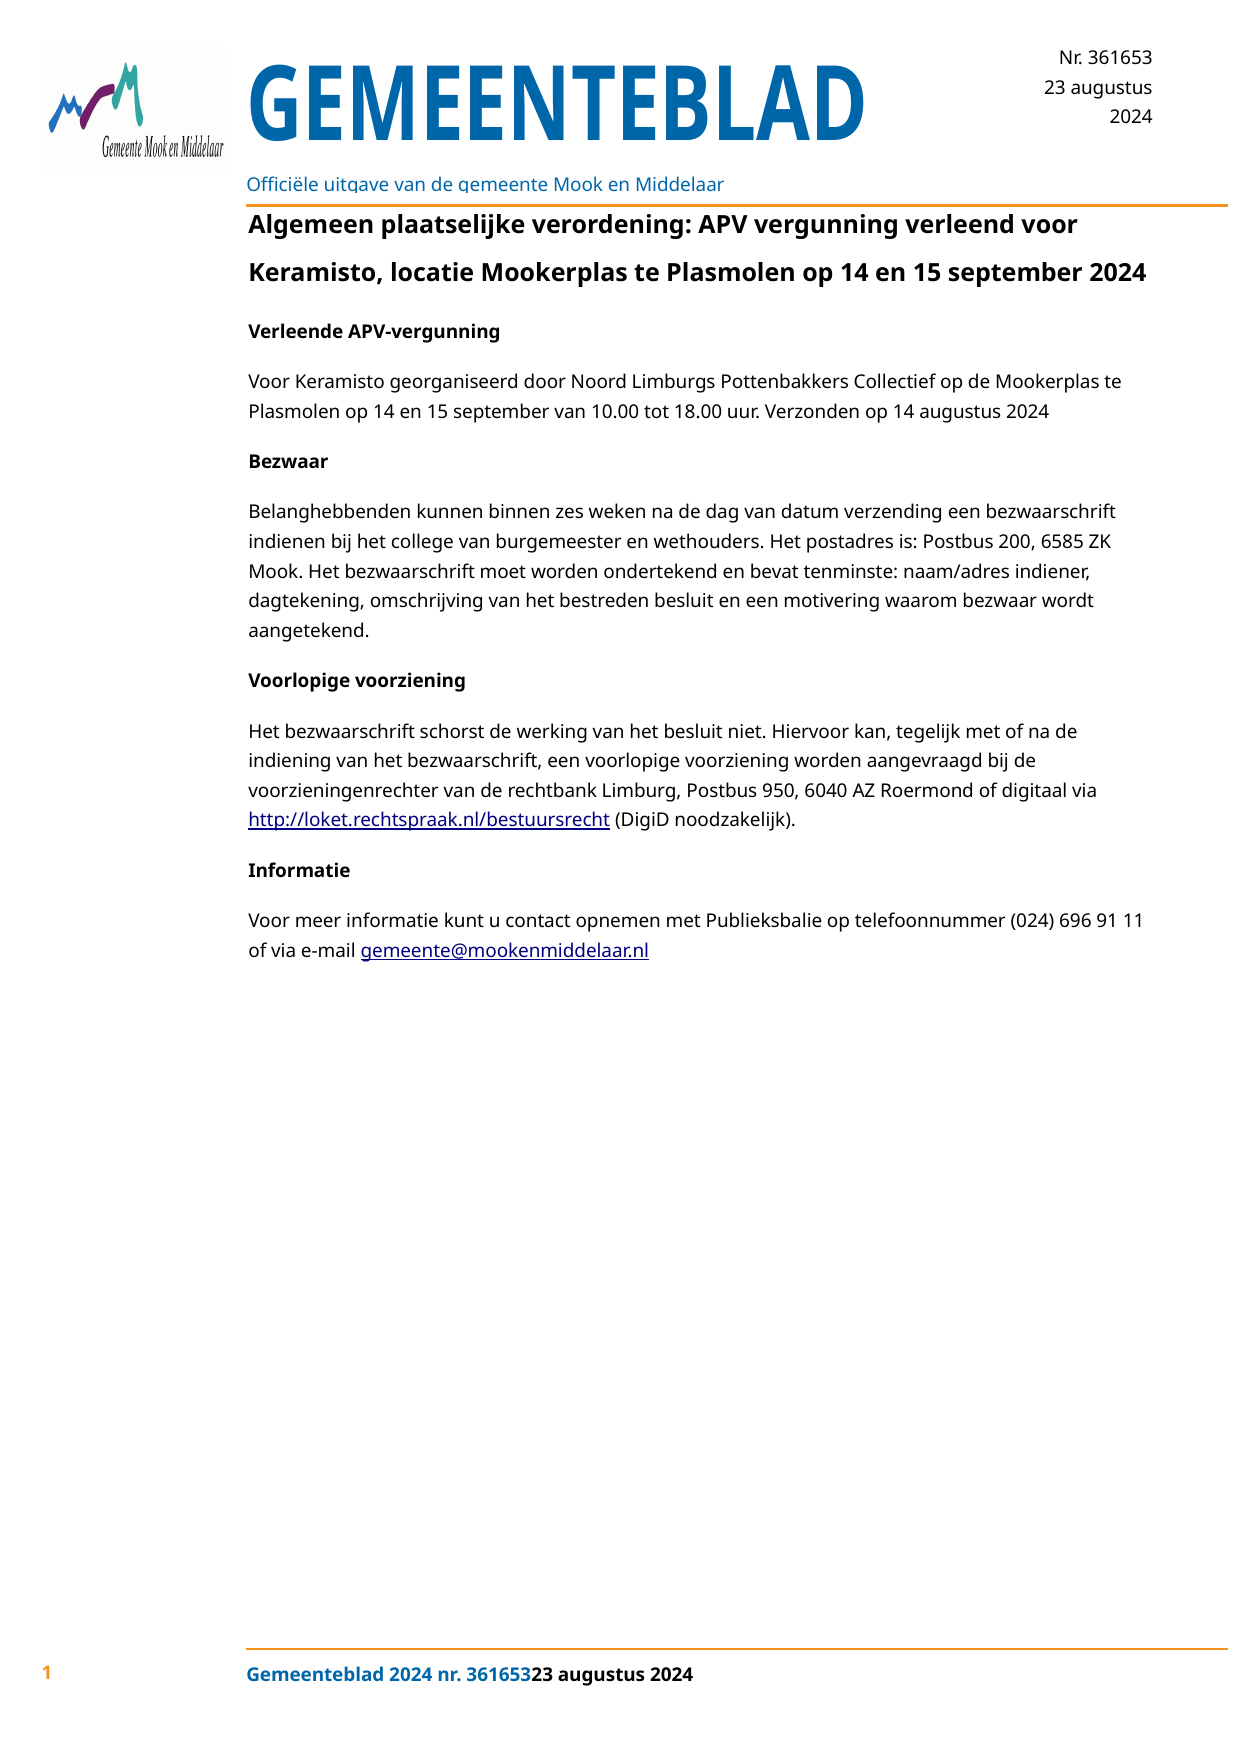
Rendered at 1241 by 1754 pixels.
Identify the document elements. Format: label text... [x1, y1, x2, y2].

text Belanghebbenden kunnen binnen zes weken na de dag van datum verzending een bezwaarschrift indienen bij het college van burgemeester en wethouders. Het postadres is: Postbus 200, 6585 ZK Mook. Het bezwaarschrift moet worden ondertekend en bevat tenminste: naam/adres indiener, dagtekening, omschrijving van het bestreden besluit en een motivering waarom bezwaar wordt aangetekend. [248, 499, 1152, 643]
text Voorlopige voorziening [248, 667, 1152, 693]
text Het bezwaarschrift schorst de werking van het besluit niet. Hiervoor kan, tegelijk met of na de indiening van het bezwaarschrift, een voorlopige voorziening worden aangevraagd bij de voorzieningenrechter van de rechtbank Limburg, Postbus 950, 6040 AZ Roermond of digitaal via http://loket.rechtspraak.nl/bestuursrecht (DigiD noodzakelijk). [248, 718, 1152, 832]
text Informatie [248, 857, 1152, 883]
text Verleende APV-vergunning [248, 318, 1152, 344]
picture [41, 47, 231, 172]
text Algemeen plaatselijke verordening: APV vergunning verleend voor Keramisto, locatie Mookerplas te Plasmolen op 14 en 15 september 2024 [248, 207, 1152, 288]
text Voor Keramisto georganiseerd door Noord Limburgs Pottenbakkers Collectief op de Mookerplas te Plasmolen op 14 en 15 september van 10.00 tot 18.00 uur. Verzonden op 14 augustus 2024 [248, 368, 1152, 424]
text Bezwaar [248, 448, 1152, 474]
text Voor meer informatie kunt u contact opnemen met Publieksbalie op telefoonnummer (024) 696 91 11 of via e-mail gemeente@mookenmiddelaar.nl [248, 907, 1152, 963]
